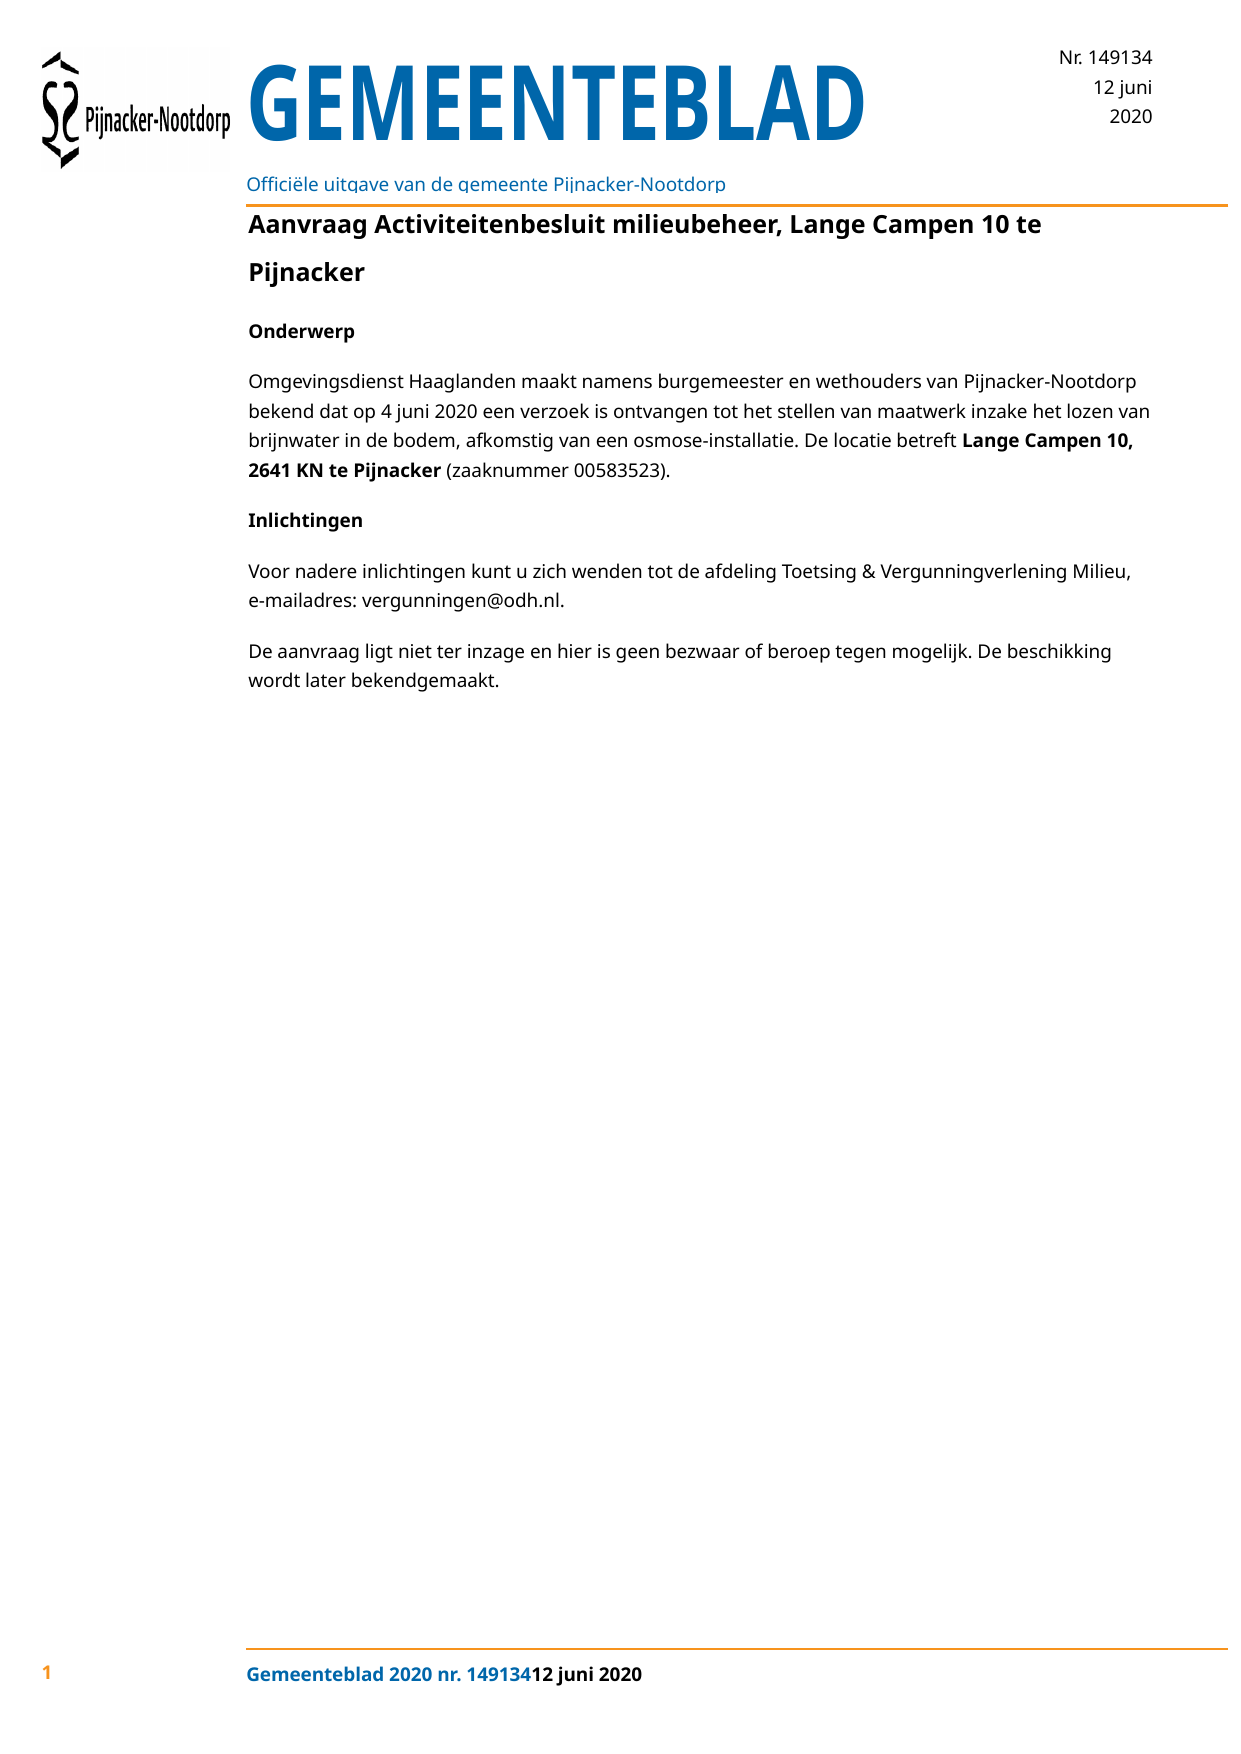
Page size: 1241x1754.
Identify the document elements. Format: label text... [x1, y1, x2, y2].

text De aanvraag ligt niet ter inzage en hier is geen bezwaar of beroep tegen mogelijk. De beschikking wordt later bekendgemaakt. [248, 638, 1152, 693]
text Omgevingsdienst Haaglanden maakt namens burgemeester en wethouders van Pijnacker-Nootdorp bekend dat op 4 juni 2020 een verzoek is ontvangen tot het stellen van maatwerk inzake het lozen van brijnwater in de bodem, afkomstig van een osmose-installatie. De locatie betreft Lange Campen 10, 2641 KN te Pijnacker (zaaknummer 00583523). [248, 368, 1152, 483]
text Onderwerp [248, 318, 1152, 344]
text Voor nadere inlichtingen kunt u zich wenden tot de afdeling Toetsing & Vergunningverlening Milieu, e-mailadres: vergunningen@odh.nl. [248, 558, 1152, 613]
text Aanvraag Activiteitenbesluit milieubeheer, Lange Campen 10 te Pijnacker [248, 207, 1152, 288]
text Inlichtingen [248, 507, 1152, 533]
picture [41, 47, 231, 172]
